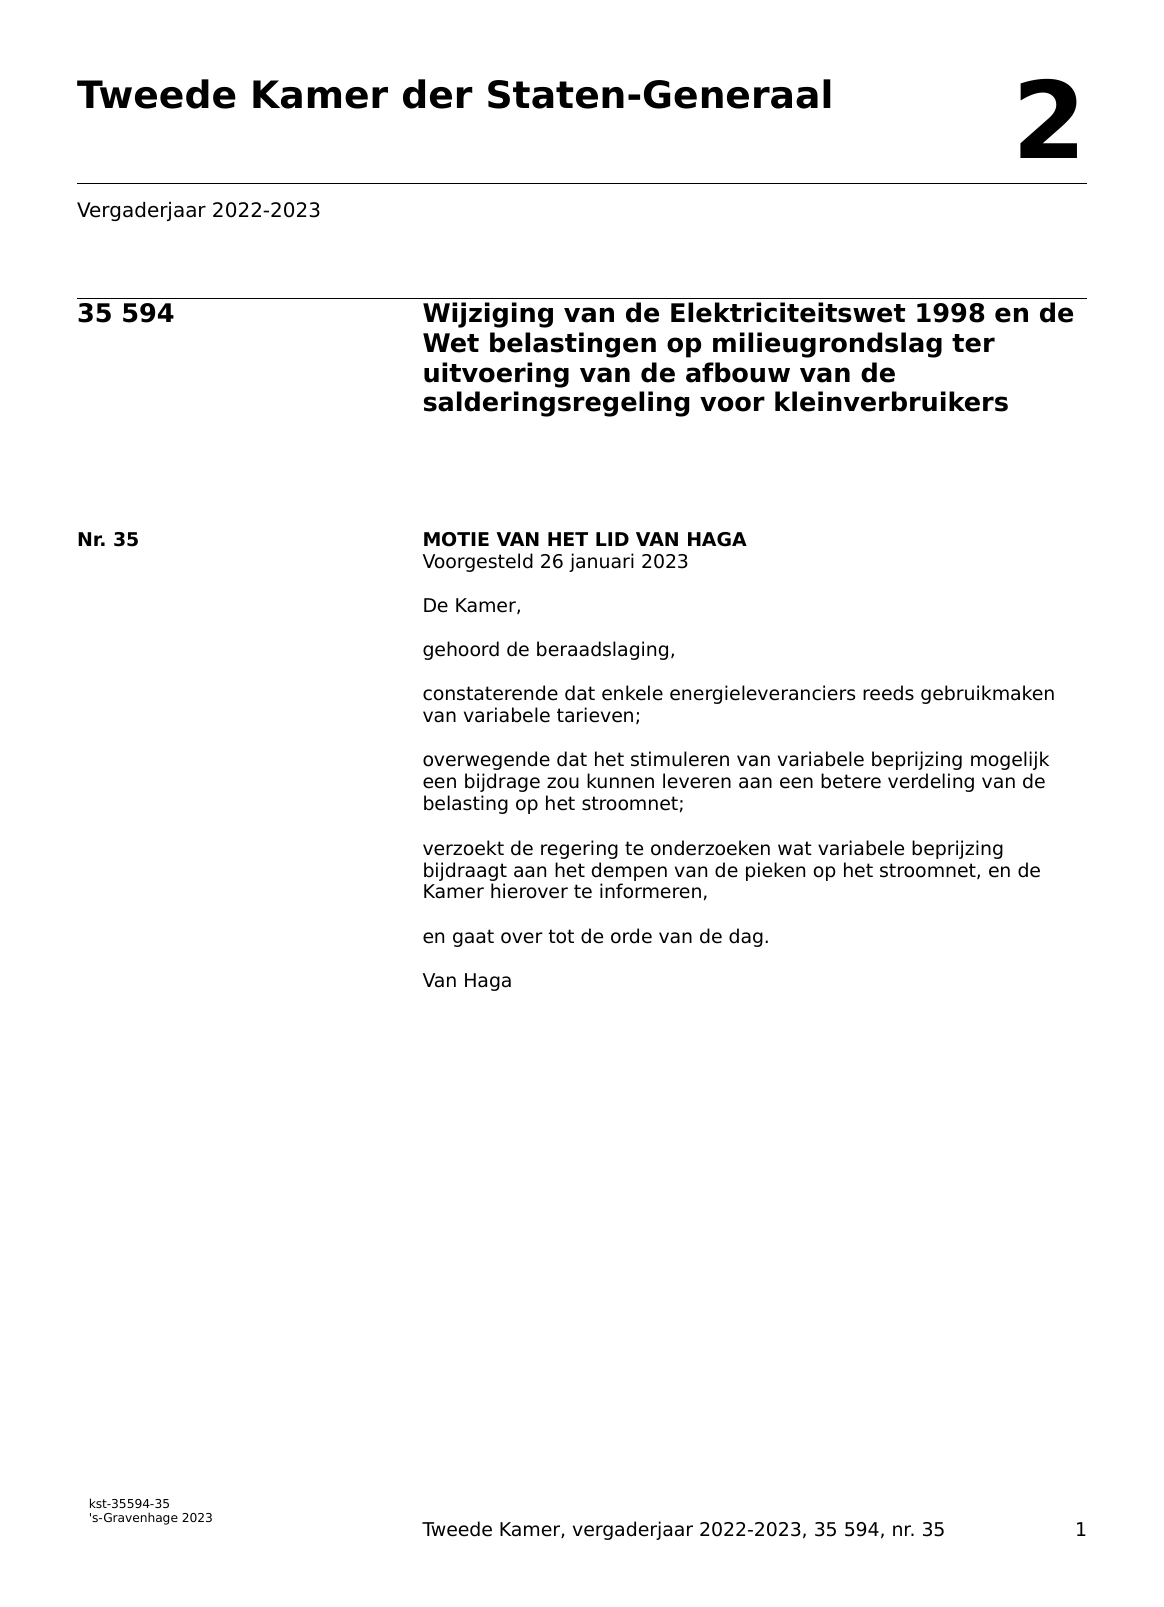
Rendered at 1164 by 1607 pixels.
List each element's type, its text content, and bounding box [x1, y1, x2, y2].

text 's-Gravenhage 2023 [88, 1511, 323, 1525]
text constaterende dat enkele energieleveranciers reeds gebruikmaken van variabele tarieven; [422, 683, 1087, 727]
text kst-35594-35 [88, 1497, 323, 1511]
text De Kamer, [422, 595, 1087, 617]
subtitle Nr. 35 MOTIE VAN HET LID VAN HAGA [77, 529, 1087, 551]
text en gaat over tot de orde van de dag. [422, 926, 1087, 948]
text gehoord de beraadslaging, [422, 639, 1087, 661]
table_header 2 [886, 59, 1087, 183]
subtitle 35 594 Wijziging van de Elektriciteitswet 1998 en de Wet belastingen op milieugrondslag ter uitvoering van de afbouw van de salderingsregeling voor kleinverbruikers [77, 299, 1087, 418]
text Van Haga [422, 970, 1087, 992]
text overwegende dat het stimuleren van variabele beprijzing mogelijk een bijdrage zou kunnen leveren aan een betere verdeling van de belasting op het stroomnet; [422, 749, 1087, 815]
text verzoekt de regering te onderzoeken wat variabele beprijzing bijdraagt aan het dempen van de pieken op het stroomnet, en de Kamer hierover te informeren, [422, 837, 1087, 903]
table_header Tweede Kamer der Staten-Generaal [77, 59, 886, 183]
table_cell Vergaderjaar 2022-2023 [77, 184, 1087, 298]
text Voorgesteld 26 januari 2023 [422, 551, 1087, 573]
